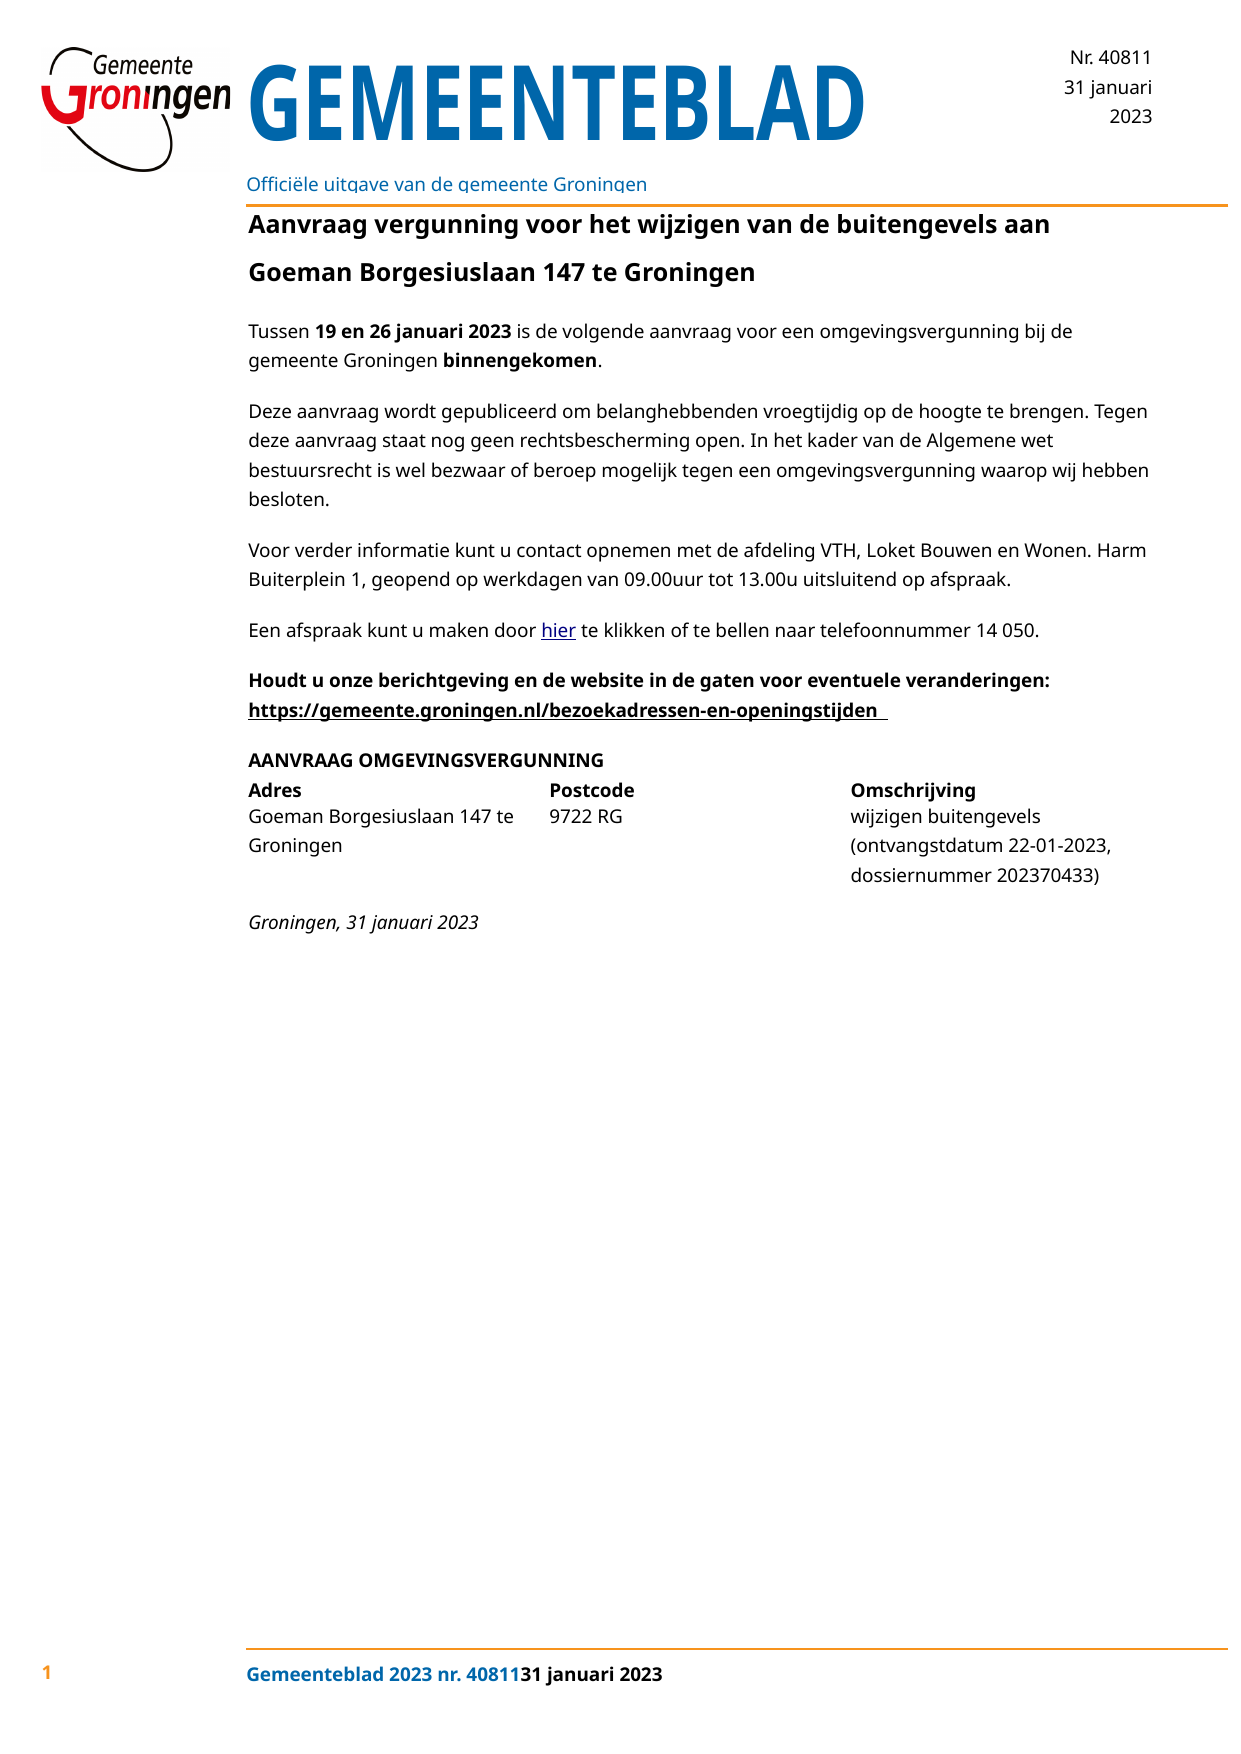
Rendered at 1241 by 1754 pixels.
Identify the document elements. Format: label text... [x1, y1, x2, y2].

table_header Postcode [549, 777, 850, 803]
text AANVRAAG OMGEVINGSVERGUNNING [248, 747, 1152, 773]
table_header Adres [248, 777, 549, 803]
table_header Omschrijving [850, 777, 1152, 803]
text Tussen 19 en 26 januari 2023 is de volgende aanvraag voor een omgevingsvergunning bij de gemeente Groningen binnengekomen. [248, 318, 1152, 373]
table_cell wijzigen buitengevels (ontvangstdatum 22-01-2023, dossiernummer 202370433) [850, 803, 1152, 888]
table_cell Goeman Borgesiuslaan 147 te Groningen [248, 803, 549, 888]
text Houdt u onze berichtgeving en de website in de gaten voor eventuele veranderingen: https://gemeente.groningen.nl/bezoekadressen-en-openingstijden [248, 667, 1152, 723]
text Deze aanvraag wordt gepubliceerd om belanghebbenden vroegtijdig op de hoogte te brengen. Tegen deze aanvraag staat nog geen rechtsbescherming open. In het kader van de Algemene wet bestuursrecht is wel bezwaar of beroep mogelijk tegen een omgevingsvergunning waarop wij hebben besloten. [248, 398, 1152, 512]
table_cell 9722 RG [549, 803, 850, 888]
text Een afspraak kunt u maken door hier te klikken of te bellen naar telefoonnummer 14 050. [248, 617, 1152, 643]
text Aanvraag vergunning voor het wijzigen van de buitengevels aan Goeman Borgesiuslaan 147 te Groningen [248, 207, 1152, 288]
picture [41, 47, 231, 172]
text Groningen, 31 januari 2023 [248, 909, 1152, 935]
text Voor verder informatie kunt u contact opnemen met de afdeling VTH, Loket Bouwen en Wonen. Harm Buiterplein 1, geopend op werkdagen van 09.00uur tot 13.00u uitsluitend op afspraak. [248, 537, 1152, 592]
